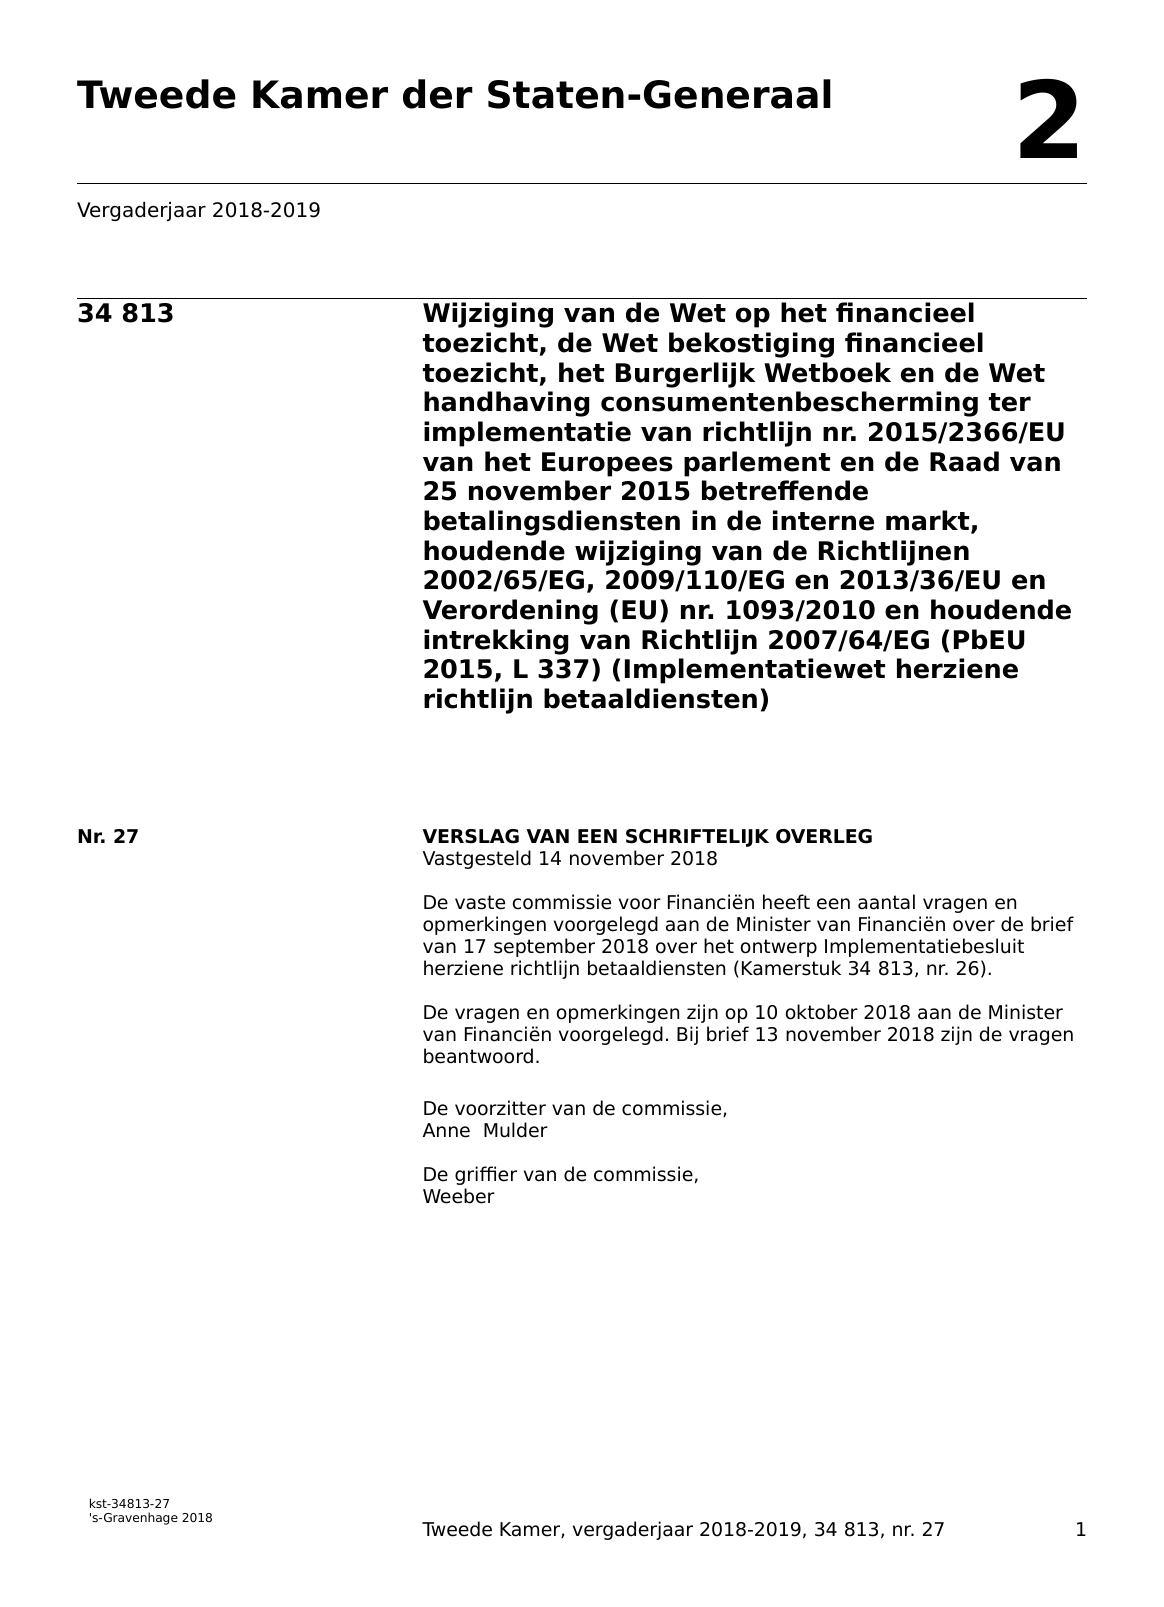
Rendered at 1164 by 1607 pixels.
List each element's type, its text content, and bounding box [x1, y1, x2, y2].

text De vragen en opmerkingen zijn op 10 oktober 2018 aan de Minister van Financiën voorgelegd. Bij brief 13 november 2018 zijn de vragen beantwoord. [422, 1002, 1087, 1068]
subtitle 34 813 Wijziging van de Wet op het financieel toezicht, de Wet bekostiging financieel toezicht, het Burgerlijk Wetboek en de Wet handhaving consumentenbescherming ter implementatie van richtlijn nr. 2015/2366/EU van het Europees parlement en de Raad van 25 november 2015 betreffende betalingsdiensten in de interne markt, houdende wijziging van de Richtlijnen 2002/65/EG, 2009/110/EG en 2013/36/EU en Verordening (EU) nr. 1093/2010 en houdende intrekking van Richtlijn 2007/64/EG (PbEU 2015, L 337) (Implementatiewet herziene richtlijn betaaldiensten) [77, 299, 1087, 714]
text kst-34813-27 [88, 1497, 323, 1511]
table_header 2 [886, 59, 1087, 183]
table_cell Vergaderjaar 2018-2019 [77, 184, 1087, 298]
text Vastgesteld 14 november 2018 [422, 848, 1087, 869]
text De griffier van de commissie, Weeber [422, 1164, 1087, 1208]
table_header Tweede Kamer der Staten-Generaal [77, 59, 886, 183]
subtitle Nr. 27 VERSLAG VAN EEN SCHRIFTELIJK OVERLEG [77, 826, 1087, 848]
text 's-Gravenhage 2018 [88, 1511, 323, 1525]
text De vaste commissie voor Financiën heeft een aantal vragen en opmerkingen voorgelegd aan de Minister van Financiën over de brief van 17 september 2018 over het ontwerp Implementatiebesluit herziene richtlijn betaaldiensten (Kamerstuk 34 813, nr. 26). [422, 892, 1087, 980]
text De voorzitter van de commissie, Anne Mulder [422, 1098, 1087, 1142]
